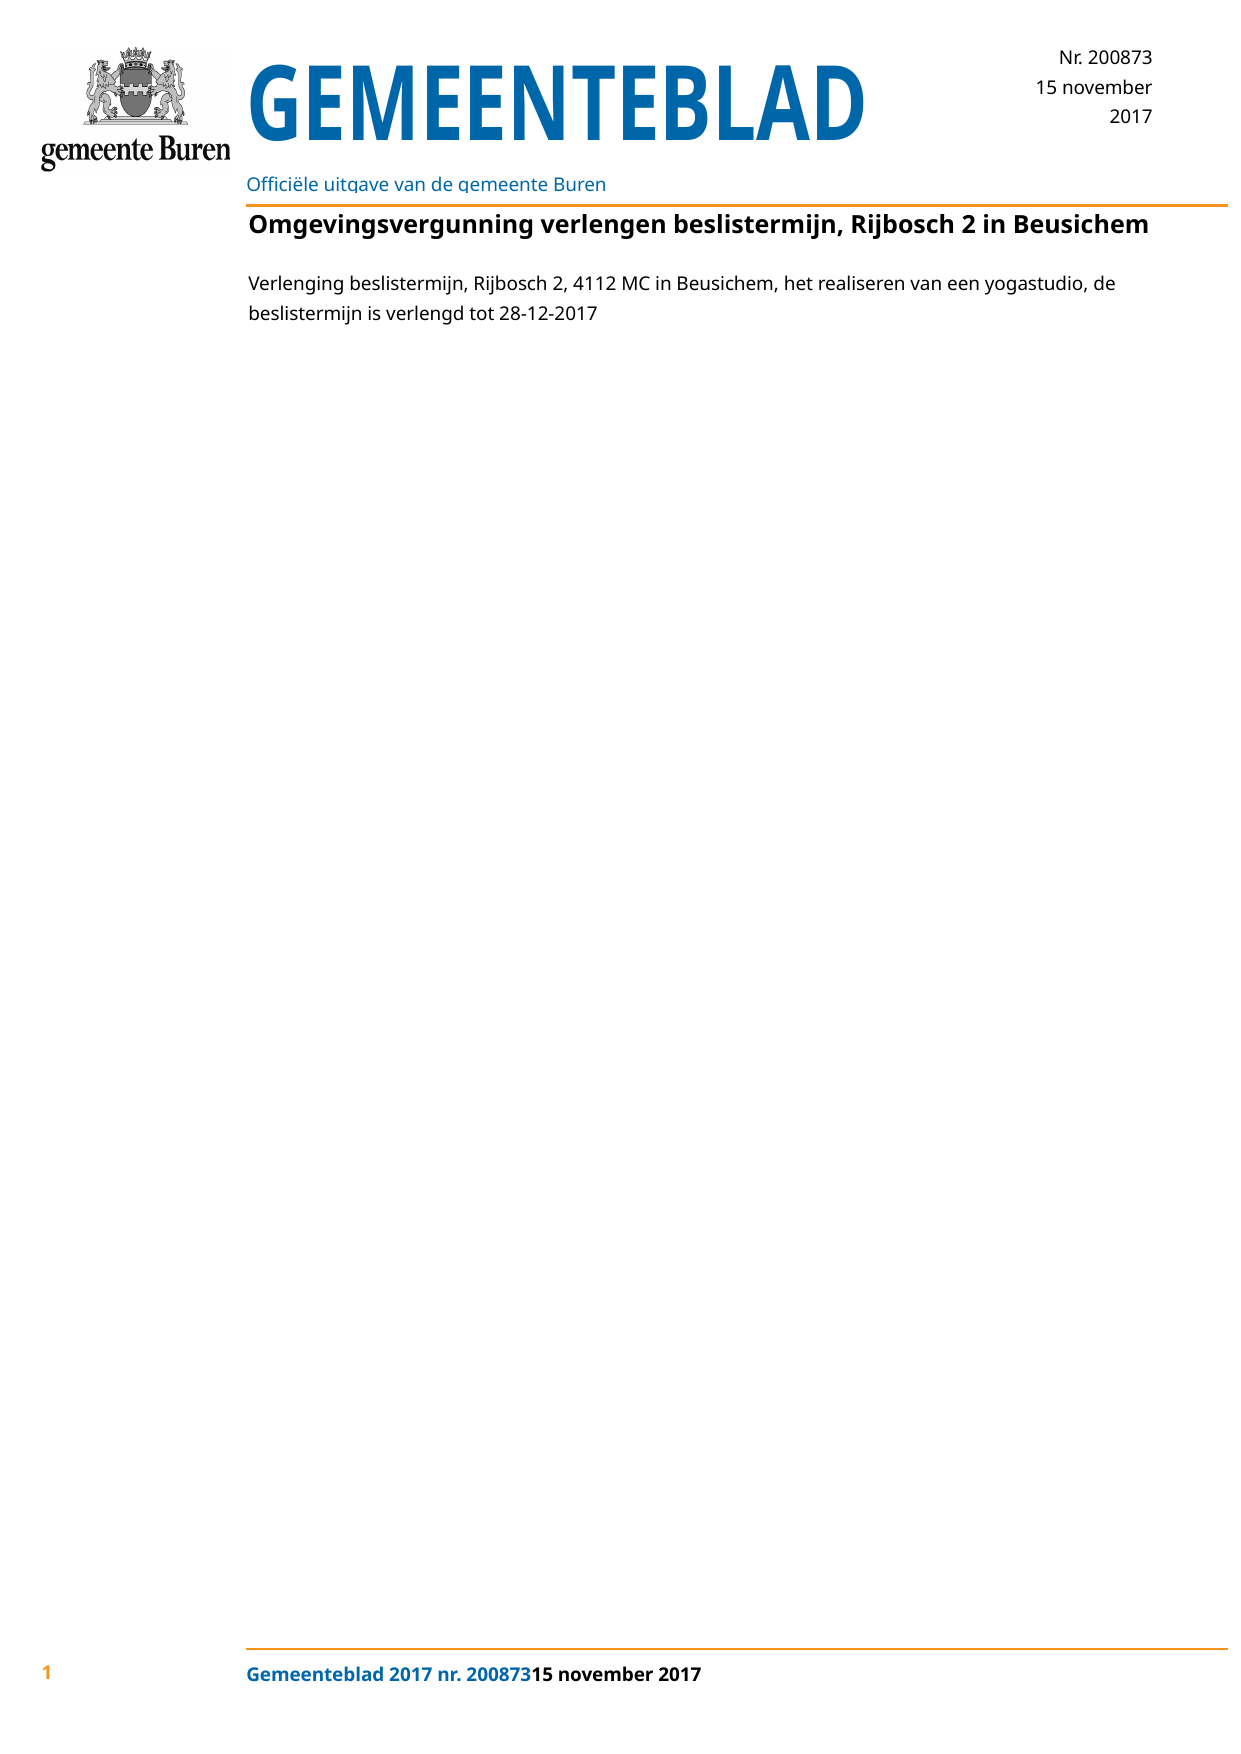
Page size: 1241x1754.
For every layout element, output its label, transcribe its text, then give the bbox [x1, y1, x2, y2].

text Verlenging beslistermijn, Rijbosch 2, 4112 MC in Beusichem, het realiseren van een yogastudio, de beslistermijn is verlengd tot 28-12-2017 [248, 270, 1152, 326]
text Omgevingsvergunning verlengen beslistermijn, Rijbosch 2 in Beusichem [248, 207, 1152, 241]
picture [41, 47, 231, 172]
